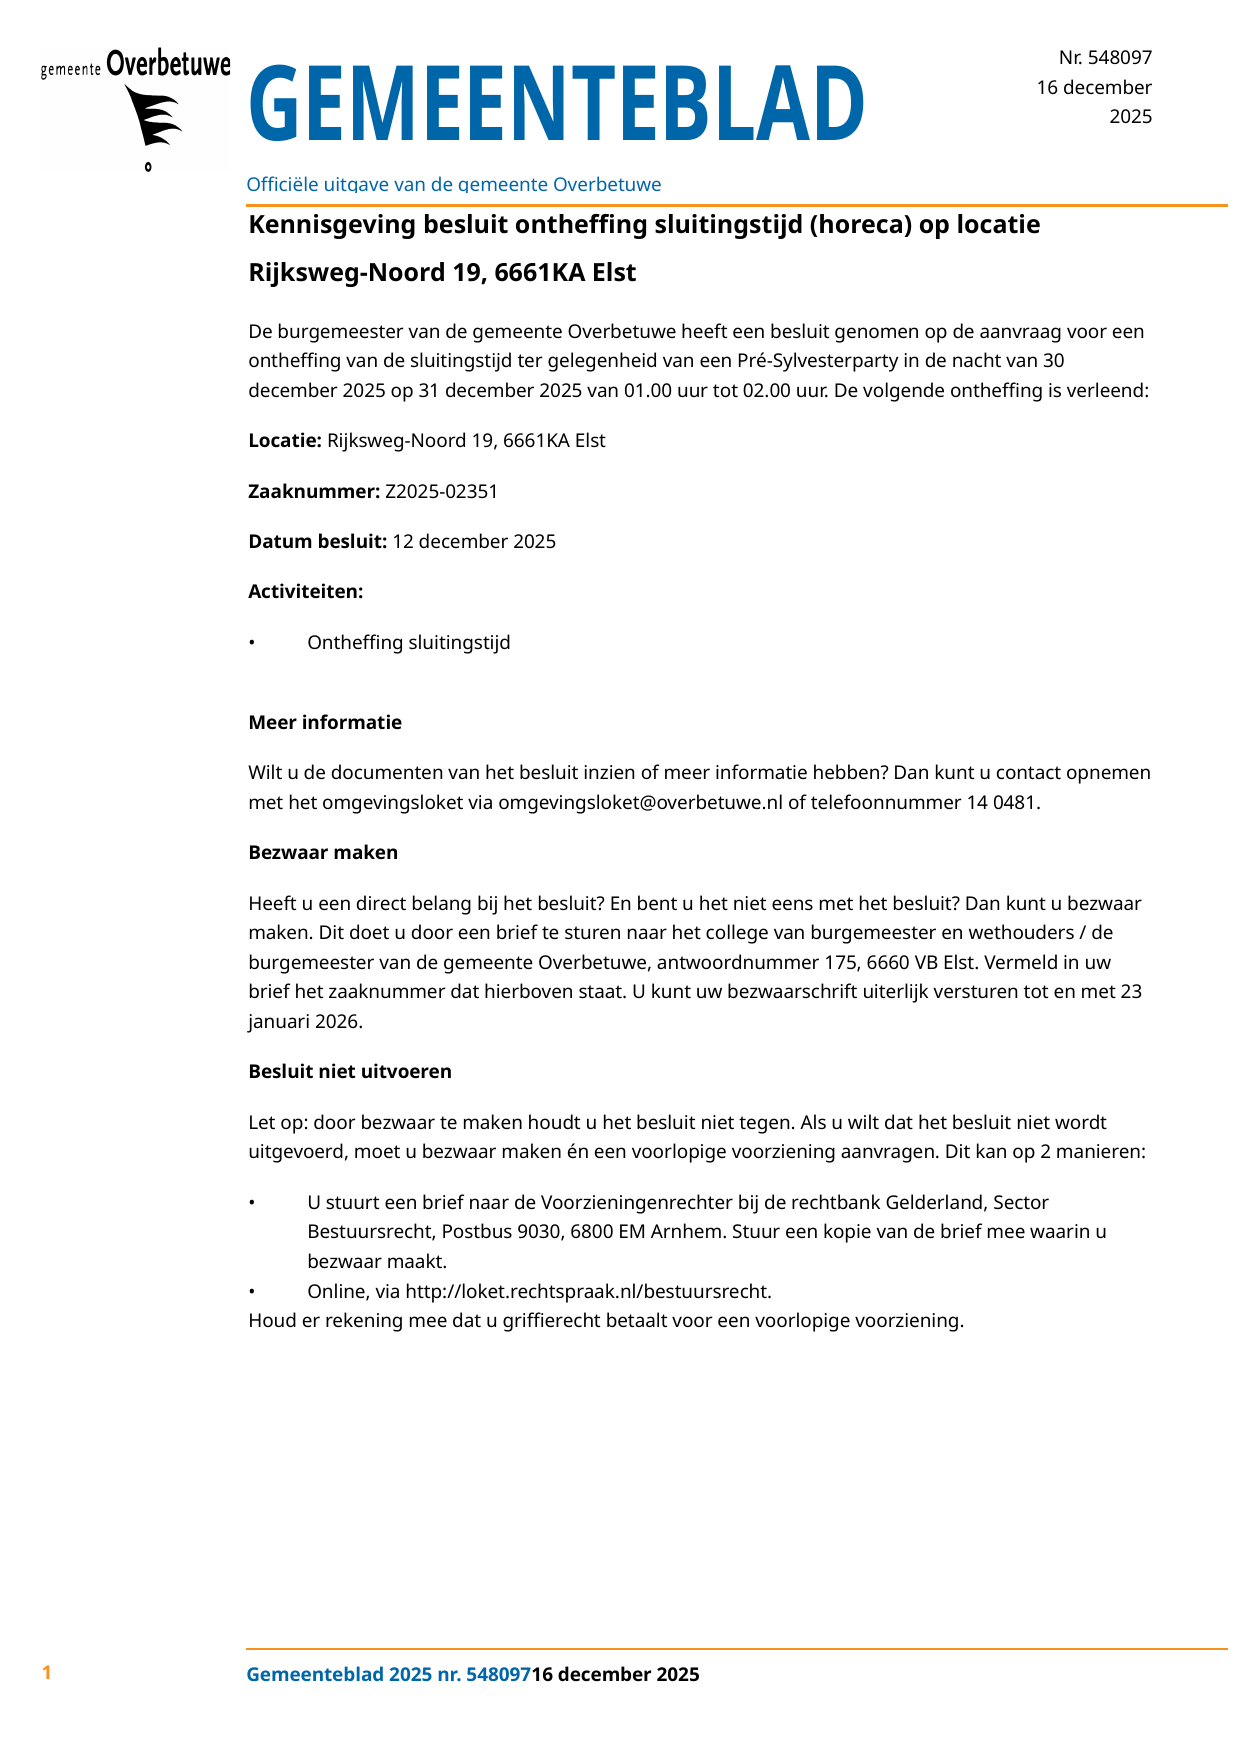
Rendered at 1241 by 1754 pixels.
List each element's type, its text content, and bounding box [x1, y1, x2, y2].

text Activiteiten: [248, 579, 1152, 604]
text Kennisgeving besluit ontheffing sluitingstijd (horeca) op locatie Rijksweg-Noord 19, 6661KA Elst [248, 207, 1152, 288]
text Heeft u een direct belang bij het besluit? En bent u het niet eens met het besluit? Dan kunt u bezwaar maken. Dit doet u door een brief te sturen naar het college van burgemeester en wethouders / de burgemeester van de gemeente Overbetuwe, antwoordnummer 175, 6660 VB Elst. Vermeld in uw brief het zaaknummer dat hierboven staat. U kunt uw bezwaarschrift uiterlijk versturen tot en met 23 januari 2026. [248, 890, 1152, 1034]
list Online, via http://loket.rechtspraak.nl/bestuursrecht. [248, 1278, 1152, 1304]
text Bezwaar maken [248, 839, 1152, 865]
text Besluit niet uitvoeren [248, 1059, 1152, 1084]
text Zaaknummer: Z2025-02351 [248, 478, 1152, 504]
text Locatie: Rijksweg-Noord 19, 6661KA Elst [248, 427, 1152, 453]
text Datum besluit: 12 december 2025 [248, 528, 1152, 554]
list U stuurt een brief naar de Voorzieningenrechter bij de rechtbank Gelderland, Sector Bestuursrecht, Postbus 9030, 6800 EM Arnhem. Stuur een kopie van de brief mee waarin u bezwaar maakt. [248, 1189, 1152, 1274]
text Meer informatie [248, 709, 1152, 735]
text Wilt u de documenten van het besluit inzien of meer informatie hebben? Dan kunt u contact opnemen met het omgevingsloket via omgevingsloket@overbetuwe.nl of telefoonnummer 14 0481. [248, 759, 1152, 815]
text De burgemeester van de gemeente Overbetuwe heeft een besluit genomen op de aanvraag voor een ontheffing van de sluitingstijd ter gelegenheid van een Pré-Sylvesterparty in de nacht van 30 december 2025 op 31 december 2025 van 01.00 uur tot 02.00 uur. De volgende ontheffing is verleend: [248, 318, 1152, 403]
list Ontheffing sluitingstijd [248, 629, 1152, 655]
text Let op: door bezwaar te maken houdt u het besluit niet tegen. Als u wilt dat het besluit niet wordt uitgevoerd, moet u bezwaar maken én een voorlopige voorziening aanvragen. Dit kan op 2 manieren: [248, 1109, 1152, 1164]
text Houd er rekening mee dat u griffierecht betaalt voor een voorlopige voorziening. [248, 1307, 1152, 1333]
picture [41, 47, 231, 172]
